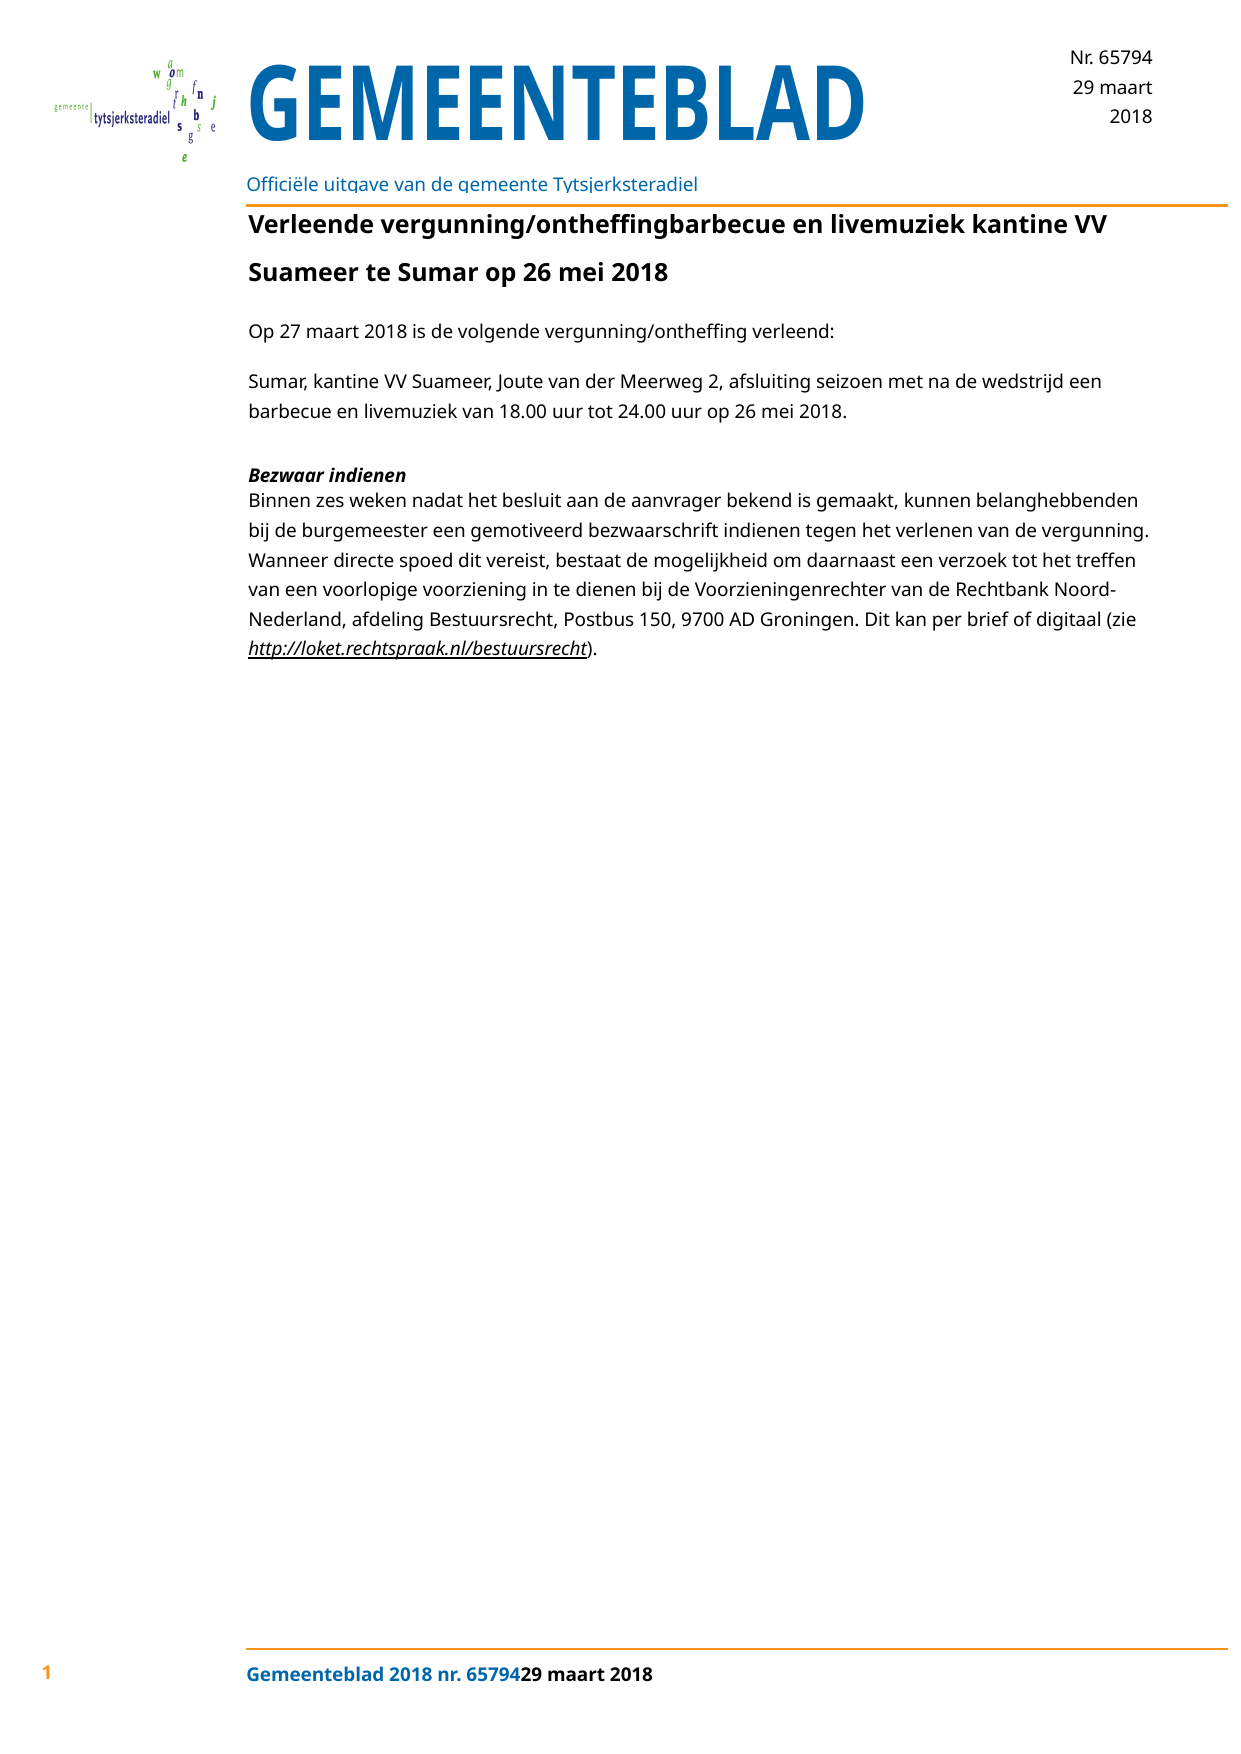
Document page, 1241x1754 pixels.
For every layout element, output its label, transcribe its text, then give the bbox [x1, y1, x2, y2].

text Verleende vergunning/ontheffingbarbecue en livemuziek kantine VV Suameer te Sumar op 26 mei 2018 [248, 207, 1152, 288]
text Bezwaar indienen [248, 462, 1152, 488]
picture [41, 47, 231, 172]
text Sumar, kantine VV Suameer, Joute van der Meerweg 2, afsluiting seizoen met na de wedstrijd een barbecue en livemuziek van 18.00 uur tot 24.00 uur op 26 mei 2018. [248, 368, 1152, 424]
text Binnen zes weken nadat het besluit aan de aanvrager bekend is gemaakt, kunnen belanghebbenden bij de burgemeester een gemotiveerd bezwaarschrift indienen tegen het verlenen van de vergunning. Wanneer directe spoed dit vereist, bestaat de mogelijkheid om daarnaast een verzoek tot het treffen van een voorlopige voorziening in te dienen bij de Voorzieningenrechter van de Rechtbank Noord-Nederland, afdeling Bestuursrecht, Postbus 150, 9700 AD Groningen. Dit kan per brief of digitaal (zie http://loket.rechtspraak.nl/bestuursrecht). [248, 488, 1152, 661]
text Op 27 maart 2018 is de volgende vergunning/ontheffing verleend: [248, 318, 1152, 344]
